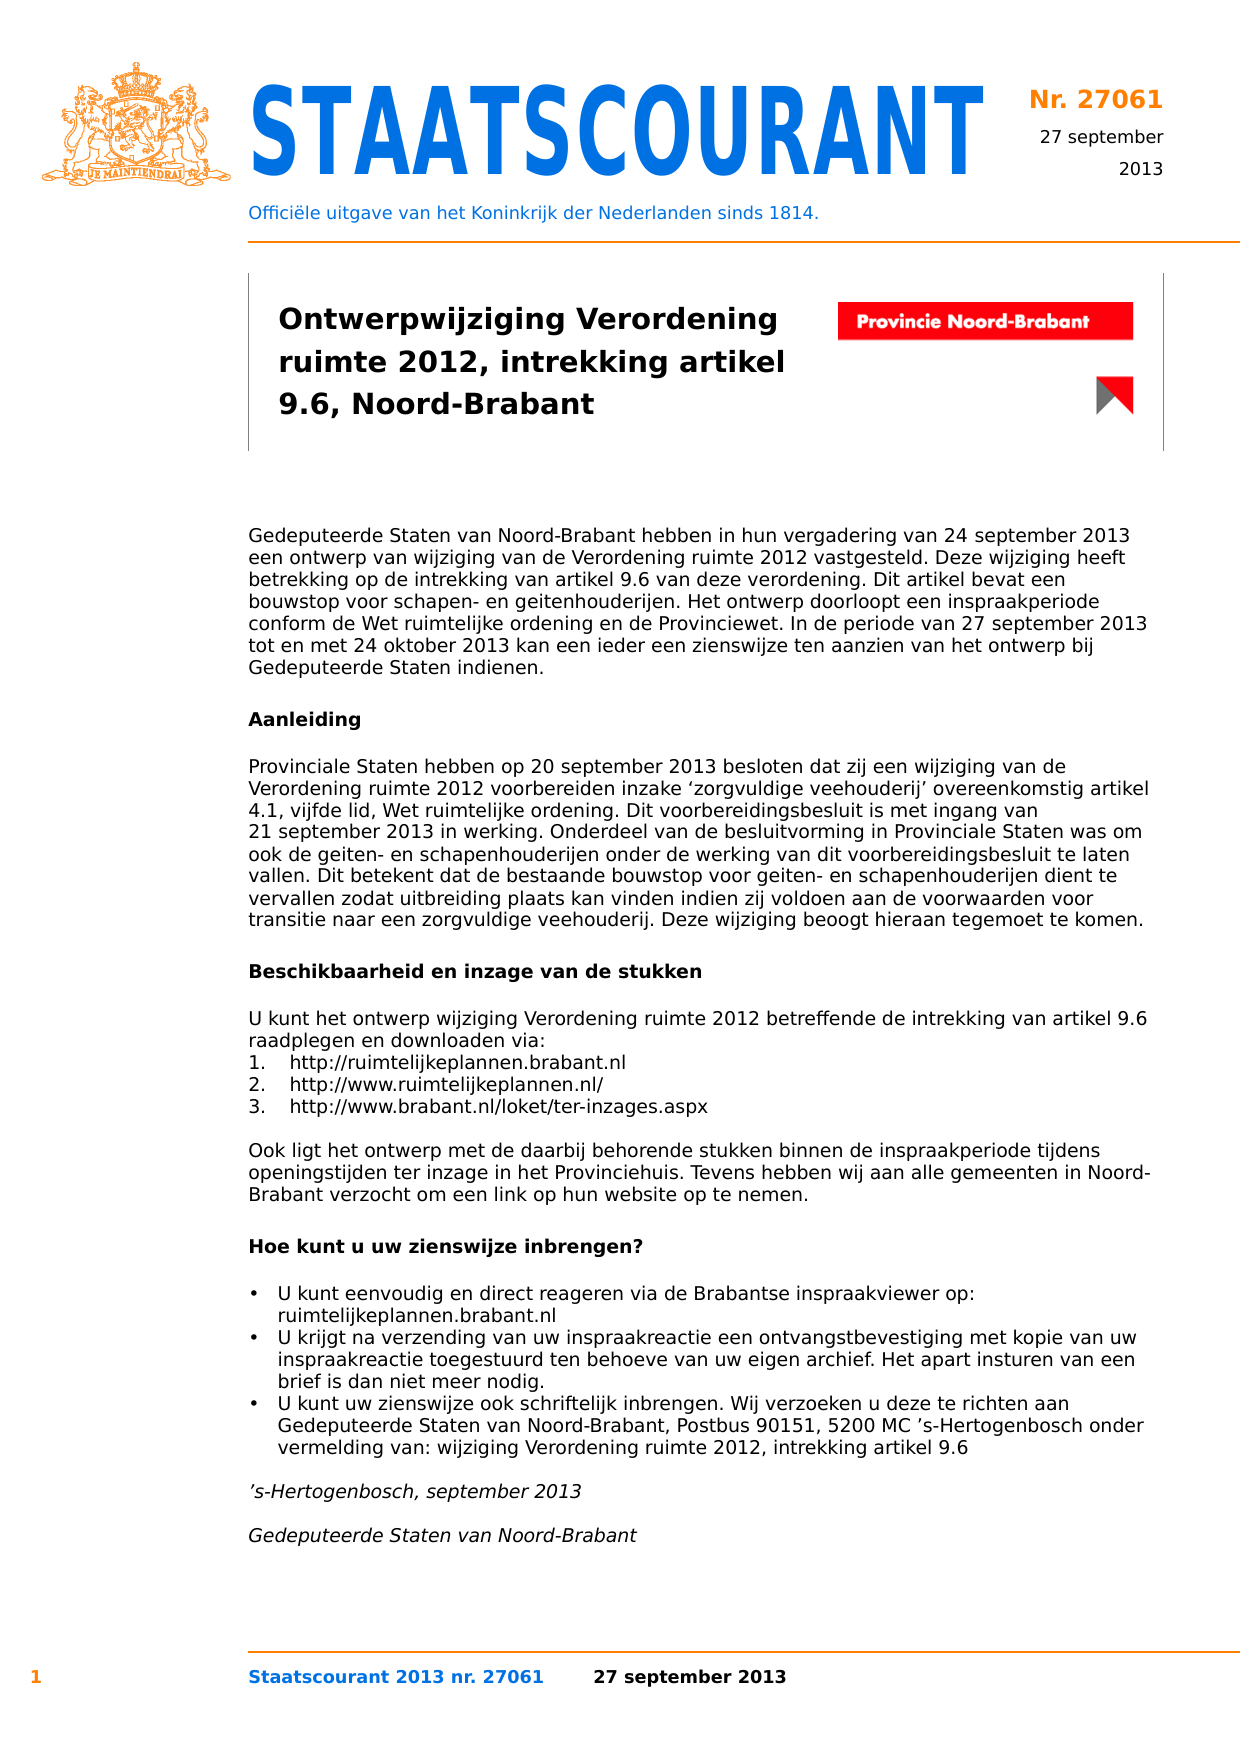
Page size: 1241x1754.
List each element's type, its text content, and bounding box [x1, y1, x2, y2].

text • U kunt eenvoudig en direct reageren via de Brabantse inspraakviewer op: ruimtelijkeplannen.brabant.nl [248, 1283, 1163, 1327]
table_cell 2013 [998, 153, 1240, 203]
subtitle Hoe kunt u uw zienswijze inbrengen? [248, 1236, 1163, 1258]
picture [838, 302, 1134, 415]
text • U kunt uw zienswijze ook schriftelijk inbrengen. Wij verzoeken u deze te richten aan Gedeputeerde Staten van Noord-Brabant, Postbus 90151, 5200 MC ’s-Hertogenbosch onder vermelding van: wijziging Verordening ruimte 2012, intrekking artikel 9.6 [248, 1393, 1163, 1459]
table_header Nr. 27061 [998, 62, 1240, 121]
subtitle Beschikbaarheid en inzage van de stukken [248, 961, 1163, 983]
text U kunt het ontwerp wijziging Verordening ruimte 2012 betreffende de intrekking van artikel 9.6 raadplegen en downloaden via: [248, 1008, 1163, 1052]
text Gedeputeerde Staten van Noord-Brabant hebben in hun vergadering van 24 september 2013 een ontwerp van wijziging van de Verordening ruimte 2012 vastgesteld. Deze wijziging heeft betrekking op de intrekking van artikel 9.6 van deze verordening. Dit artikel bevat een bouwstop voor schapen- en geitenhouderijen. Het ontwerp doorloopt een inspraakperiode conform de Wet ruimtelijke ordening en de Provinciewet. In de periode van 27 september 2013 tot en met 24 oktober 2013 kan een ieder een zienswijze ten aanzien van het ontwerp bij Gedeputeerde Staten indienen. [248, 525, 1163, 678]
picture [41, 62, 231, 186]
text 2. http://www.ruimtelijkeplannen.nl/ [248, 1074, 1163, 1096]
text • U krijgt na verzending van uw inspraakreactie een ontvangstbevestiging met kopie van uw inspraakreactie toegestuurd ten behoeve van uw eigen archief. Het apart insturen van een brief is dan niet meer nodig. [248, 1327, 1163, 1393]
table_cell Officiële uitgave van het Koninkrijk der Nederlanden sinds 1814. [248, 203, 1240, 241]
table_header [25, 62, 248, 241]
subtitle Aanleiding [248, 708, 1163, 731]
subtitle Ontwerpwijziging Verordening ruimte 2012, intrekking artikel 9.6, Noord-Brabant [249, 273, 1163, 451]
text 1. http://ruimtelijkeplannen.brabant.nl [248, 1052, 1163, 1074]
text Provinciale Staten hebben op 20 september 2013 besloten dat zij een wijziging van de Verordening ruimte 2012 voorbereiden inzake ‘zorgvuldige veehouderij’ overeenkomstig artikel 4.1, vijfde lid, Wet ruimtelijke ordening. Dit voorbereidingsbesluit is met ingang van 21 september 2013 in werking. Onderdeel van de besluitvorming in Provinciale Staten was om ook de geiten- en schapenhouderijen onder de werking van dit voorbereidingsbesluit te laten vallen. Dit betekent dat de bestaande bouwstop voor geiten- en schapenhouderijen dient te vervallen zodat uitbreiding plaats kan vinden indien zij voldoen aan de voorwaarden voor transitie naar een zorgvuldige veehouderij. Deze wijziging beoogt hieraan tegemoet te komen. [248, 756, 1163, 931]
table_header STAATSCOURANT [248, 62, 998, 203]
text Ook ligt het ontwerp met de daarbij behorende stukken binnen de inspraakperiode tijdens openingstijden ter inzage in het Provinciehuis. Tevens hebben wij aan alle gemeenten in Noord-Brabant verzocht om een link op hun website op te nemen. [248, 1140, 1163, 1206]
text Gedeputeerde Staten van Noord-Brabant [248, 1524, 1163, 1547]
text ’s-Hertogenbosch, september 2013 [248, 1481, 1163, 1503]
text 3. http://www.brabant.nl/loket/ter-inzages.aspx [248, 1096, 1163, 1118]
table_cell 27 september [998, 121, 1240, 153]
